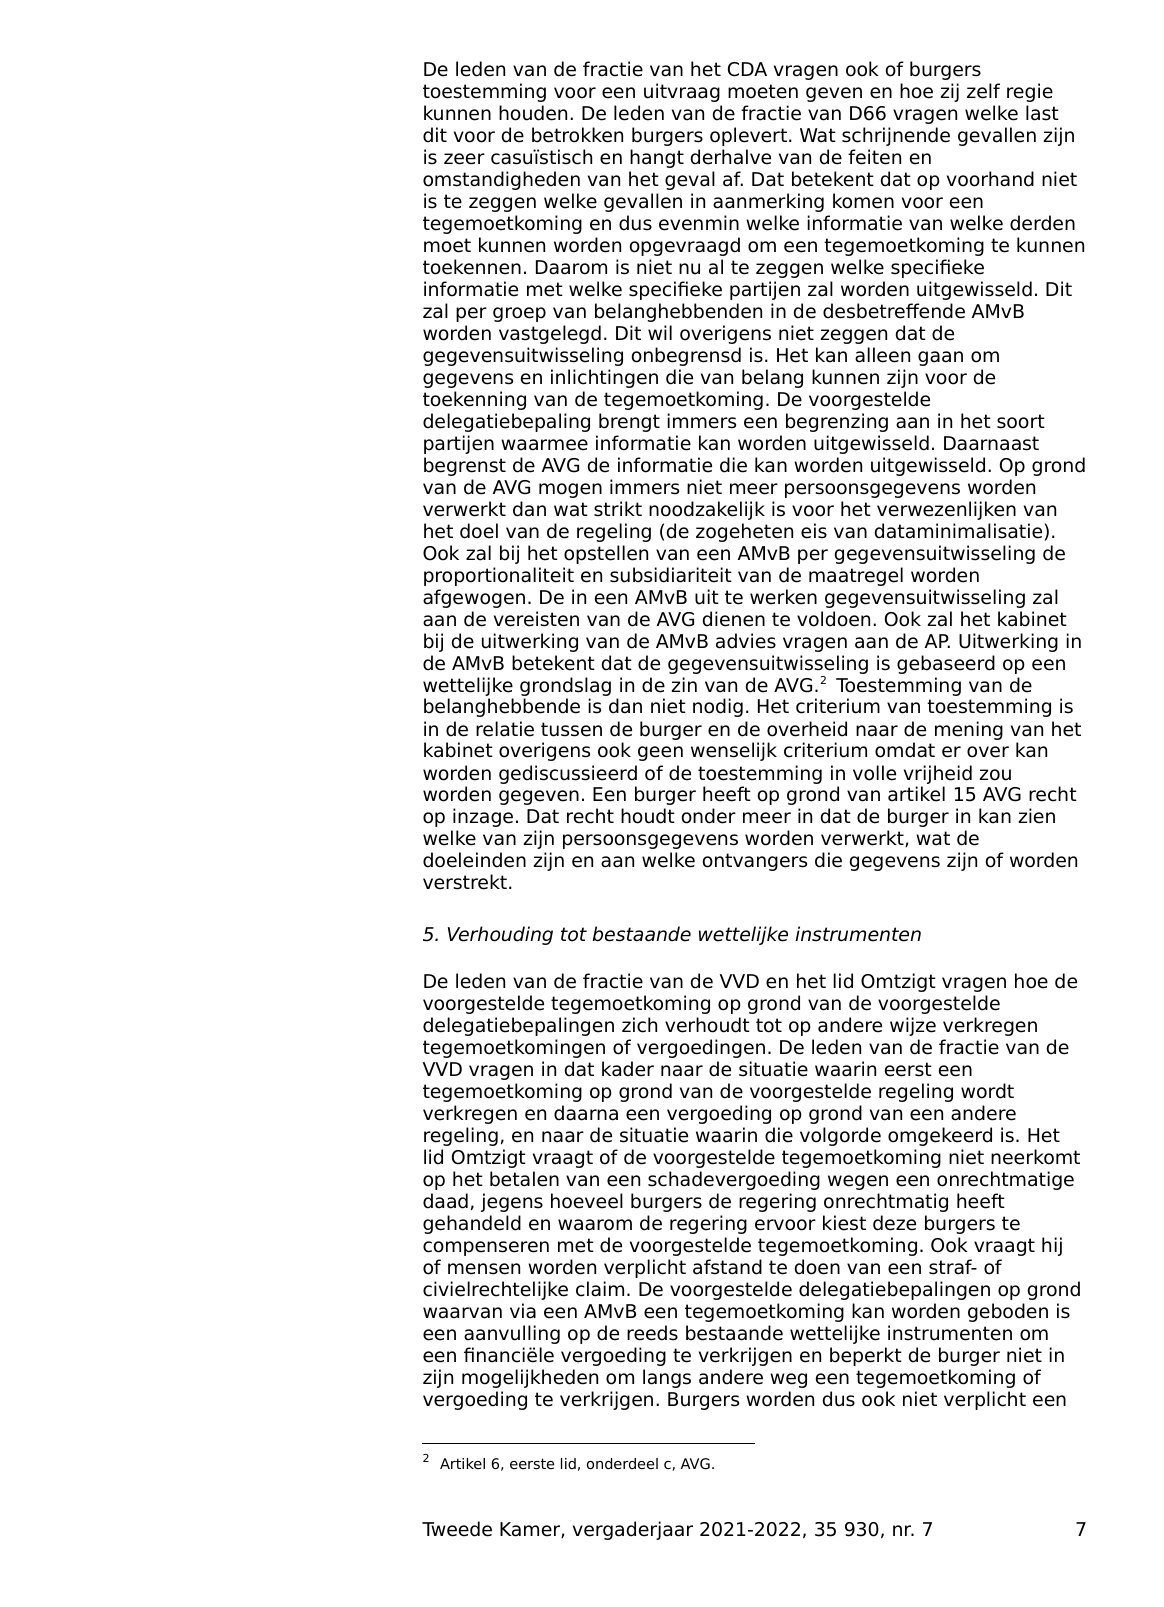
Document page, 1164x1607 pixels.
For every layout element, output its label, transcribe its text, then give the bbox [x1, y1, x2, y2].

subtitle 5. Verhouding tot bestaande wettelijke instrumenten [422, 924, 1087, 946]
text De leden van de fractie van het CDA vragen ook of burgers toestemming voor een uitvraag moeten geven en hoe zij zelf regie kunnen houden. De leden van de fractie van D66 vragen welke last dit voor de betrokken burgers oplevert. Wat schrijnende gevallen zijn is zeer casuïstisch en hangt derhalve van de feiten en omstandigheden van het geval af. Dat betekent dat op voorhand niet is te zeggen welke gevallen in aanmerking komen voor een tegemoetkoming en dus evenmin welke informatie van welke derden moet kunnen worden opgevraagd om een tegemoetkoming te kunnen toekennen. Daarom is niet nu al te zeggen welke specifieke informatie met welke specifieke partijen zal worden uitgewisseld. Dit zal per groep van belanghebbenden in de desbetreffende AMvB worden vastgelegd. Dit wil overigens niet zeggen dat de gegevensuitwisseling onbegrensd is. Het kan alleen gaan om gegevens en inlichtingen die van belang kunnen zijn voor de toekenning van de tegemoetkoming. De voorgestelde delegatiebepaling brengt immers een begrenzing aan in het soort partijen waarmee informatie kan worden uitgewisseld. Daarnaast begrenst de AVG de informatie die kan worden uitgewisseld. Op grond van de AVG mogen immers niet meer persoonsgegevens worden verwerkt dan wat strikt noodzakelijk is voor het verwezenlijken van het doel van de regeling (de zogeheten eis van dataminimalisatie). Ook zal bij het opstellen van een AMvB per gegevensuitwisseling de proportionaliteit en subsidiariteit van de maatregel worden afgewogen. De in een AMvB uit te werken gegevensuitwisseling zal aan de vereisten van de AVG dienen te voldoen. Ook zal het kabinet bij de uitwerking van de AMvB advies vragen aan de AP. Uitwerking in de AMvB betekent dat de gegevensuitwisseling is gebaseerd op een wettelijke grondslag in de zin van de AVG. Toestemming van de belanghebbende is dan niet nodig. Het criterium van toestemming is in de relatie tussen de burger en de overheid naar de mening van het kabinet overigens ook geen wenselijk criterium omdat er over kan worden gediscussieerd of de toestemming in volle vrijheid zou worden gegeven. Een burger heeft op grond van artikel 15 AVG recht op inzage. Dat recht houdt onder meer in dat de burger in kan zien welke van zijn persoonsgegevens worden verwerkt, wat de doeleinden zijn en aan welke ontvangers die gegevens zijn of worden verstrekt. [422, 59, 1087, 894]
text De leden van de fractie van de VVD en het lid Omtzigt vragen hoe de voorgestelde tegemoetkoming op grond van de voorgestelde delegatiebepalingen zich verhoudt tot op andere wijze verkregen tegemoetkomingen of vergoedingen. De leden van de fractie van de VVD vragen in dat kader naar de situatie waarin eerst een tegemoetkoming op grond van de voorgestelde regeling wordt verkregen en daarna een vergoeding op grond van een andere regeling, en naar de situatie waarin die volgorde omgekeerd is. Het lid Omtzigt vraagt of de voorgestelde tegemoetkoming niet neerkomt op het betalen van een schadevergoeding wegen een onrechtmatige daad, jegens hoeveel burgers de regering onrechtmatig heeft gehandeld en waarom de regering ervoor kiest deze burgers te compenseren met de voorgestelde tegemoetkoming. Ook vraagt hij of mensen worden verplicht afstand te doen van een straf- of civielrechtelijke claim. De voorgestelde delegatiebepalingen op grond waarvan via een AMvB een tegemoetkoming kan worden geboden is een aanvulling op de reeds bestaande wettelijke instrumenten om een financiële vergoeding te verkrijgen en beperkt de burger niet in zijn mogelijkheden om langs andere weg een tegemoetkoming of vergoeding te verkrijgen. Burgers worden dus ook niet verplicht een [422, 971, 1087, 1411]
text Artikel 6, eerste lid, onderdeel c, AVG. [422, 1452, 1087, 1474]
